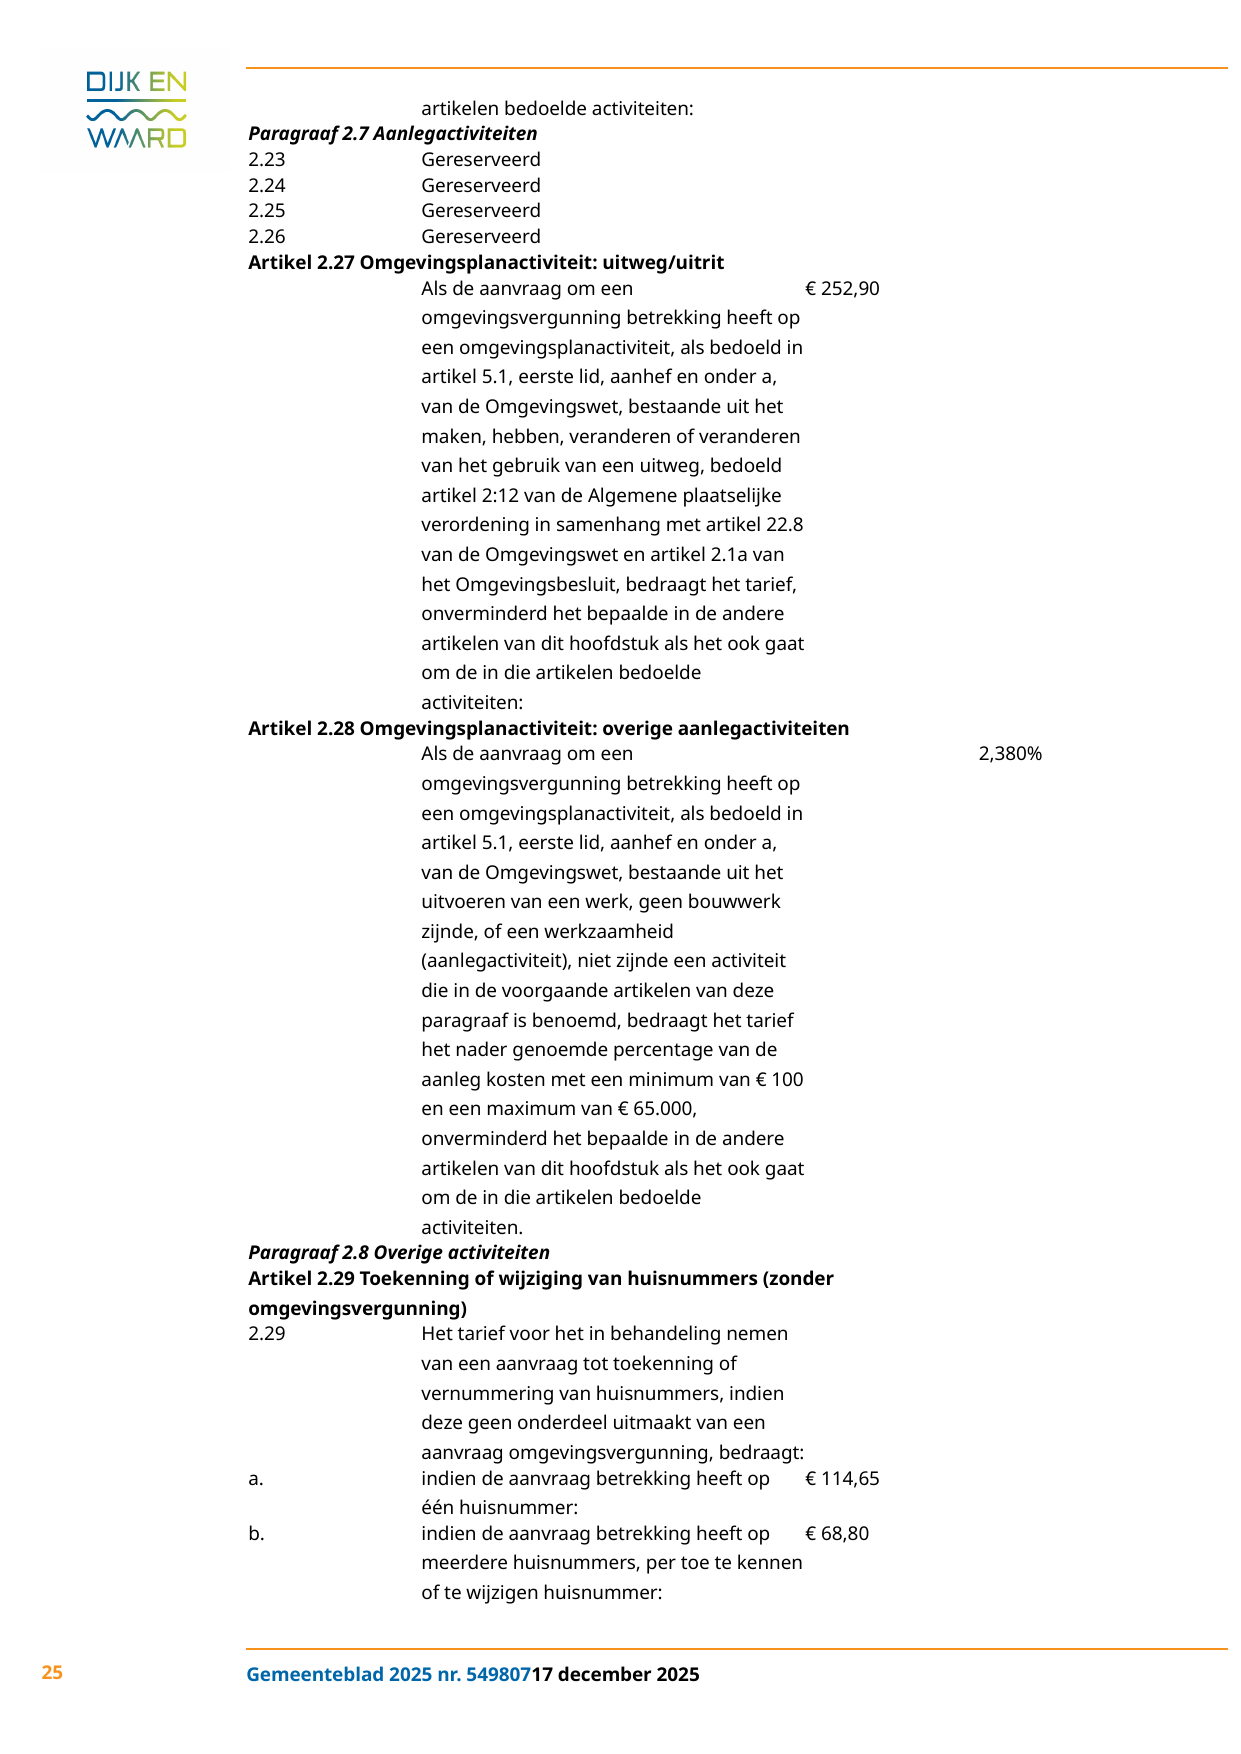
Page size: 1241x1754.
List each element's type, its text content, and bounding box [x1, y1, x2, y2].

table_cell Als de aanvraag om een omgevingsvergunning betrekking heeft op een omgevingsplanactiviteit, als bedoeld in artikel 5.1, eerste lid, aanhef en onder a, van de Omgevingswet, bestaande uit het maken, hebben, veranderen of veranderen van het gebruik van een uitweg, bedoeld artikel 2:12 van de Algemene plaatselijke verordening in samenhang met artikel 22.8 van de Omgevingswet en artikel 2.1a van het Omgevingsbesluit, bedraagt het tarief, onverminderd het bepaalde in de andere artikelen van dit hoofdstuk als het ook gaat om de in die artikelen bedoelde activiteiten: [421, 275, 805, 715]
table_cell € 114,65 [805, 1465, 978, 1520]
table_cell artikelen bedoelde activiteiten: [421, 95, 805, 121]
table_cell [805, 741, 978, 1239]
table_cell [248, 275, 421, 715]
table_cell Gereserveerd [421, 146, 805, 172]
table_cell [805, 95, 978, 121]
table_cell [979, 1520, 1152, 1605]
table_cell Artikel 2.28 Omgevingsplanactiviteit: overige aanlegactiviteiten [248, 715, 978, 741]
table_cell [805, 146, 978, 172]
table_cell Het tarief voor het in behandeling nemen van een aanvraag tot toekenning of vernummering van huisnummers, indien deze geen onderdeel uitmaakt van een aanvraag omgevingsvergunning, bedraagt: [421, 1321, 805, 1465]
table_cell 2,380% [979, 741, 1152, 1239]
table_cell indien de aanvraag betrekking heeft op één huisnummer: [421, 1465, 805, 1520]
table_cell 2.25 [248, 198, 421, 223]
table_cell € 252,90 [805, 275, 978, 715]
table_cell [979, 224, 1152, 249]
table_cell 2.26 [248, 224, 421, 249]
table_cell Artikel 2.27 Omgevingsplanactiviteit: uitweg/uitrit [248, 249, 978, 275]
table_cell 2.24 [248, 172, 421, 198]
table_cell [805, 1321, 978, 1465]
table_cell [805, 224, 978, 249]
table_cell Gereserveerd [421, 172, 805, 198]
table_cell [805, 172, 978, 198]
table_cell Gereserveerd [421, 224, 805, 249]
picture [41, 47, 231, 172]
table_cell [979, 1321, 1152, 1465]
table_cell € 68,80 [805, 1520, 978, 1605]
table_cell b. [248, 1520, 421, 1605]
table_cell indien de aanvraag betrekking heeft op meerdere huisnummers, per toe te kennen of te wijzigen huisnummer: [421, 1520, 805, 1605]
table_cell Gereserveerd [421, 198, 805, 223]
table_cell [979, 95, 1152, 121]
table_cell 2.29 [248, 1321, 421, 1465]
table_cell [979, 172, 1152, 198]
table_cell [979, 198, 1152, 223]
table_cell Artikel 2.29 Toekenning of wijziging van huisnummers (zonder omgevingsvergunning) [248, 1265, 978, 1321]
table_cell Paragraaf 2.8 Overige activiteiten [248, 1240, 1152, 1265]
table_cell [979, 275, 1152, 715]
table_cell [248, 741, 421, 1239]
table_cell [805, 198, 978, 223]
table_cell [979, 1465, 1152, 1520]
table_cell a. [248, 1465, 421, 1520]
table_cell [248, 95, 421, 121]
table_cell 2.23 [248, 146, 421, 172]
table_cell Als de aanvraag om een omgevingsvergunning betrekking heeft op een omgevingsplanactiviteit, als bedoeld in artikel 5.1, eerste lid, aanhef en onder a, van de Omgevingswet, bestaande uit het uitvoeren van een werk, geen bouwwerk zijnde, of een werkzaamheid (aanlegactiviteit), niet zijnde een activiteit die in de voorgaande artikelen van deze paragraaf is benoemd, bedraagt het tarief het nader genoemde percentage van de aanleg kosten met een minimum van € 100 en een maximum van € 65.000, onverminderd het bepaalde in de andere artikelen van dit hoofdstuk als het ook gaat om de in die artikelen bedoelde activiteiten. [421, 741, 805, 1239]
table_cell Paragraaf 2.7 Aanlegactiviteiten [248, 121, 1152, 146]
table_cell [979, 146, 1152, 172]
